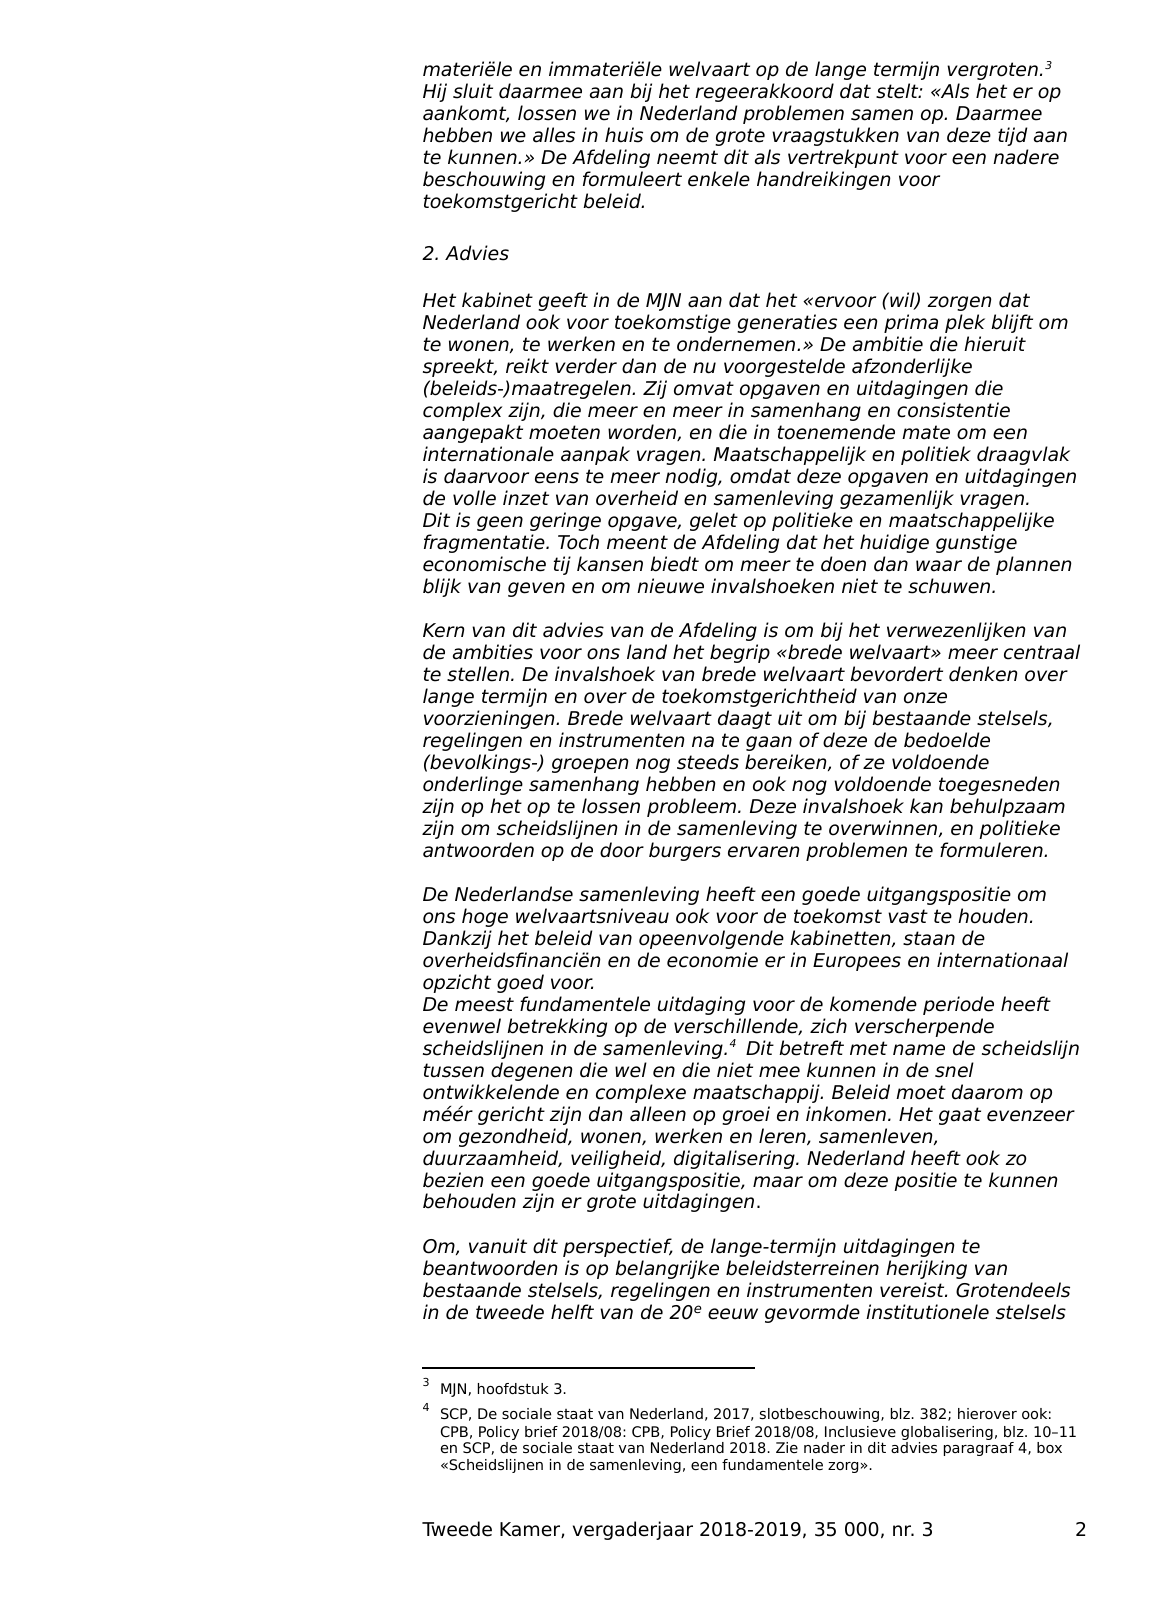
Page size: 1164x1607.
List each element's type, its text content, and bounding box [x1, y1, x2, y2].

text Het kabinet geeft in de MJN aan dat het «ervoor (wil) zorgen dat Nederland ook voor toekomstige generaties een prima plek blijft om te wonen, te werken en te ondernemen.» De ambitie die hieruit spreekt, reikt verder dan de nu voorgestelde afzonderlijke (beleids-)maatregelen. Zij omvat opgaven en uitdagingen die complex zijn, die meer en meer in samenhang en consistentie aangepakt moeten worden, en die in toenemende mate om een internationale aanpak vragen. Maatschappelijk en politiek draagvlak is daarvoor eens te meer nodig, omdat deze opgaven en uitdagingen de volle inzet van overheid en samenleving gezamenlijk vragen. [422, 290, 1087, 510]
text De meest fundamentele uitdaging voor de komende periode heeft evenwel betrekking op de verschillende, zich verscherpende scheidslijnen in de samenleving. Dit betreft met name de scheidslijn tussen degenen die wel en die niet mee kunnen in de snel ontwikkelende en complexe maatschappij. Beleid moet daarom op méér gericht zijn dan alleen op groei en inkomen. Het gaat evenzeer om gezondheid, wonen, werken en leren, samenleven, duurzaamheid, veiligheid, digitalisering. Nederland heeft ook zo bezien een goede uitgangspositie, maar om deze positie te kunnen behouden zijn er grote uitdagingen. [422, 994, 1087, 1213]
text Om, vanuit dit perspectief, de lange-termijn uitdagingen te beantwoorden is op belangrijke beleidsterreinen herijking van bestaande stelsels, regelingen en instrumenten vereist. Grotendeels in de tweede helft van de 20e eeuw gevormde institutionele stelsels [422, 1236, 1087, 1323]
text Kern van dit advies van de Afdeling is om bij het verwezenlijken van de ambities voor ons land het begrip «brede welvaart» meer centraal te stellen. De invalshoek van brede welvaart bevordert denken over lange termijn en over de toekomstgerichtheid van onze voorzieningen. Brede welvaart daagt uit om bij bestaande stelsels, regelingen en instrumenten na te gaan of deze de bedoelde (bevolkings-) groepen nog steeds bereiken, of ze voldoende onderlinge samenhang hebben en ook nog voldoende toegesneden zijn op het op te lossen probleem. Deze invalshoek kan behulpzaam zijn om scheidslijnen in de samenleving te overwinnen, en politieke antwoorden op de door burgers ervaren problemen te formuleren. [422, 620, 1087, 862]
text De Nederlandse samenleving heeft een goede uitgangspositie om ons hoge welvaartsniveau ook voor de toekomst vast te houden. Dankzij het beleid van opeenvolgende kabinetten, staan de overheidsfinanciën en de economie er in Europees en internationaal opzicht goed voor. [422, 884, 1087, 994]
text Dit is geen geringe opgave, gelet op politieke en maatschappelijke fragmentatie. Toch meent de Afdeling dat het huidige gunstige economische tij kansen biedt om meer te doen dan waar de plannen blijk van geven en om nieuwe invalshoeken niet te schuwen. [422, 510, 1087, 598]
text SCP, De sociale staat van Nederland, 2017, slotbeschouwing, blz. 382; hierover ook: CPB, Policy brief 2018/08: CPB, Policy Brief 2018/08, Inclusieve globalisering, blz. 10–11 en SCP, de sociale staat van Nederland 2018. Zie nader in dit advies paragraaf 4, box «Scheidslijnen in de samenleving, een fundamentele zorg». [422, 1402, 1087, 1474]
text MJN, hoofdstuk 3. [422, 1377, 1087, 1399]
subtitle 2. Advies [422, 243, 1087, 265]
text materiële en immateriële welvaart op de lange termijn vergroten. Hij sluit daarmee aan bij het regeerakkoord dat stelt: «Als het er op aankomt, lossen we in Nederland problemen samen op. Daarmee hebben we alles in huis om de grote vraagstukken van deze tijd aan te kunnen.» De Afdeling neemt dit als vertrekpunt voor een nadere beschouwing en formuleert enkele handreikingen voor toekomstgericht beleid. [422, 59, 1087, 213]
